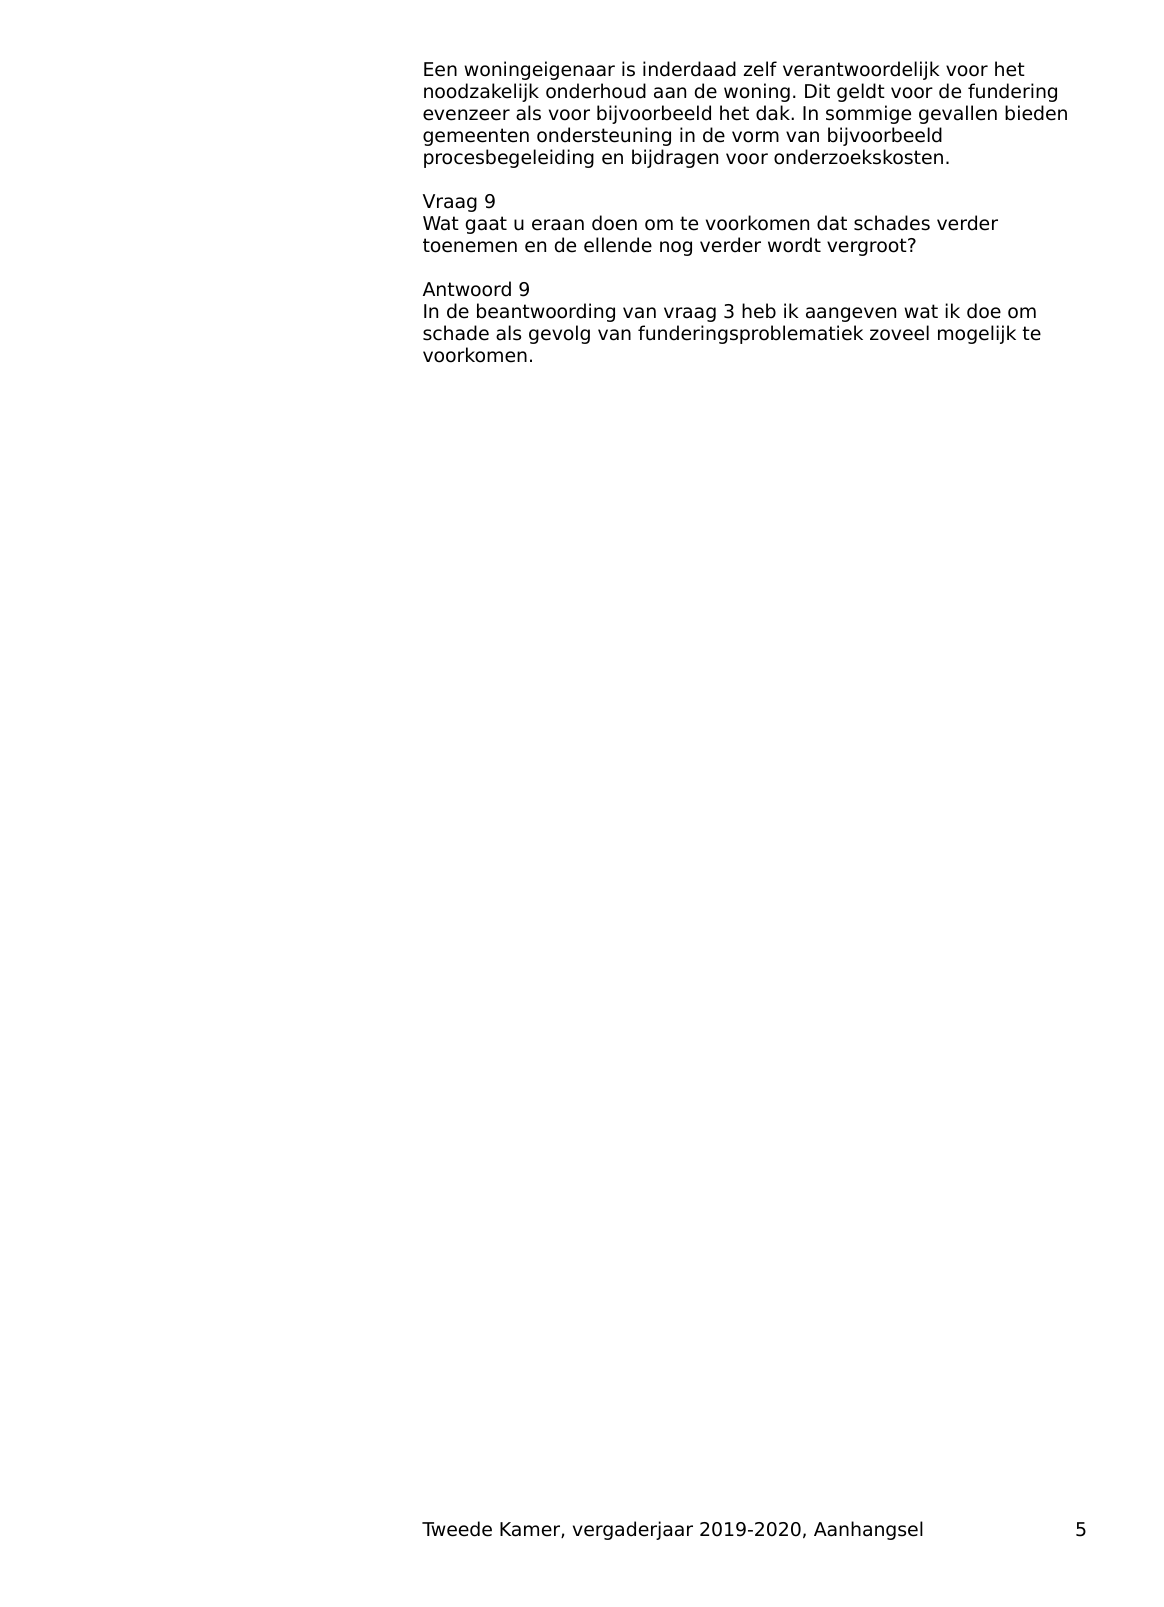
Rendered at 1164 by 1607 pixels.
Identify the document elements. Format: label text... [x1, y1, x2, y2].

text Wat gaat u eraan doen om te voorkomen dat schades verder toenemen en de ellende nog verder wordt vergroot? [422, 213, 1087, 257]
text Een woningeigenaar is inderdaad zelf verantwoordelijk voor het noodzakelijk onderhoud aan de woning. Dit geldt voor de fundering evenzeer als voor bijvoorbeeld het dak. In sommige gevallen bieden gemeenten ondersteuning in de vorm van bijvoorbeeld procesbegeleiding en bijdragen voor onderzoekskosten. [422, 59, 1087, 169]
text Antwoord 9 [422, 279, 1087, 301]
text Vraag 9 [422, 191, 1087, 213]
text In de beantwoording van vraag 3 heb ik aangeven wat ik doe om schade als gevolg van funderingsproblematiek zoveel mogelijk te voorkomen. [422, 301, 1087, 367]
